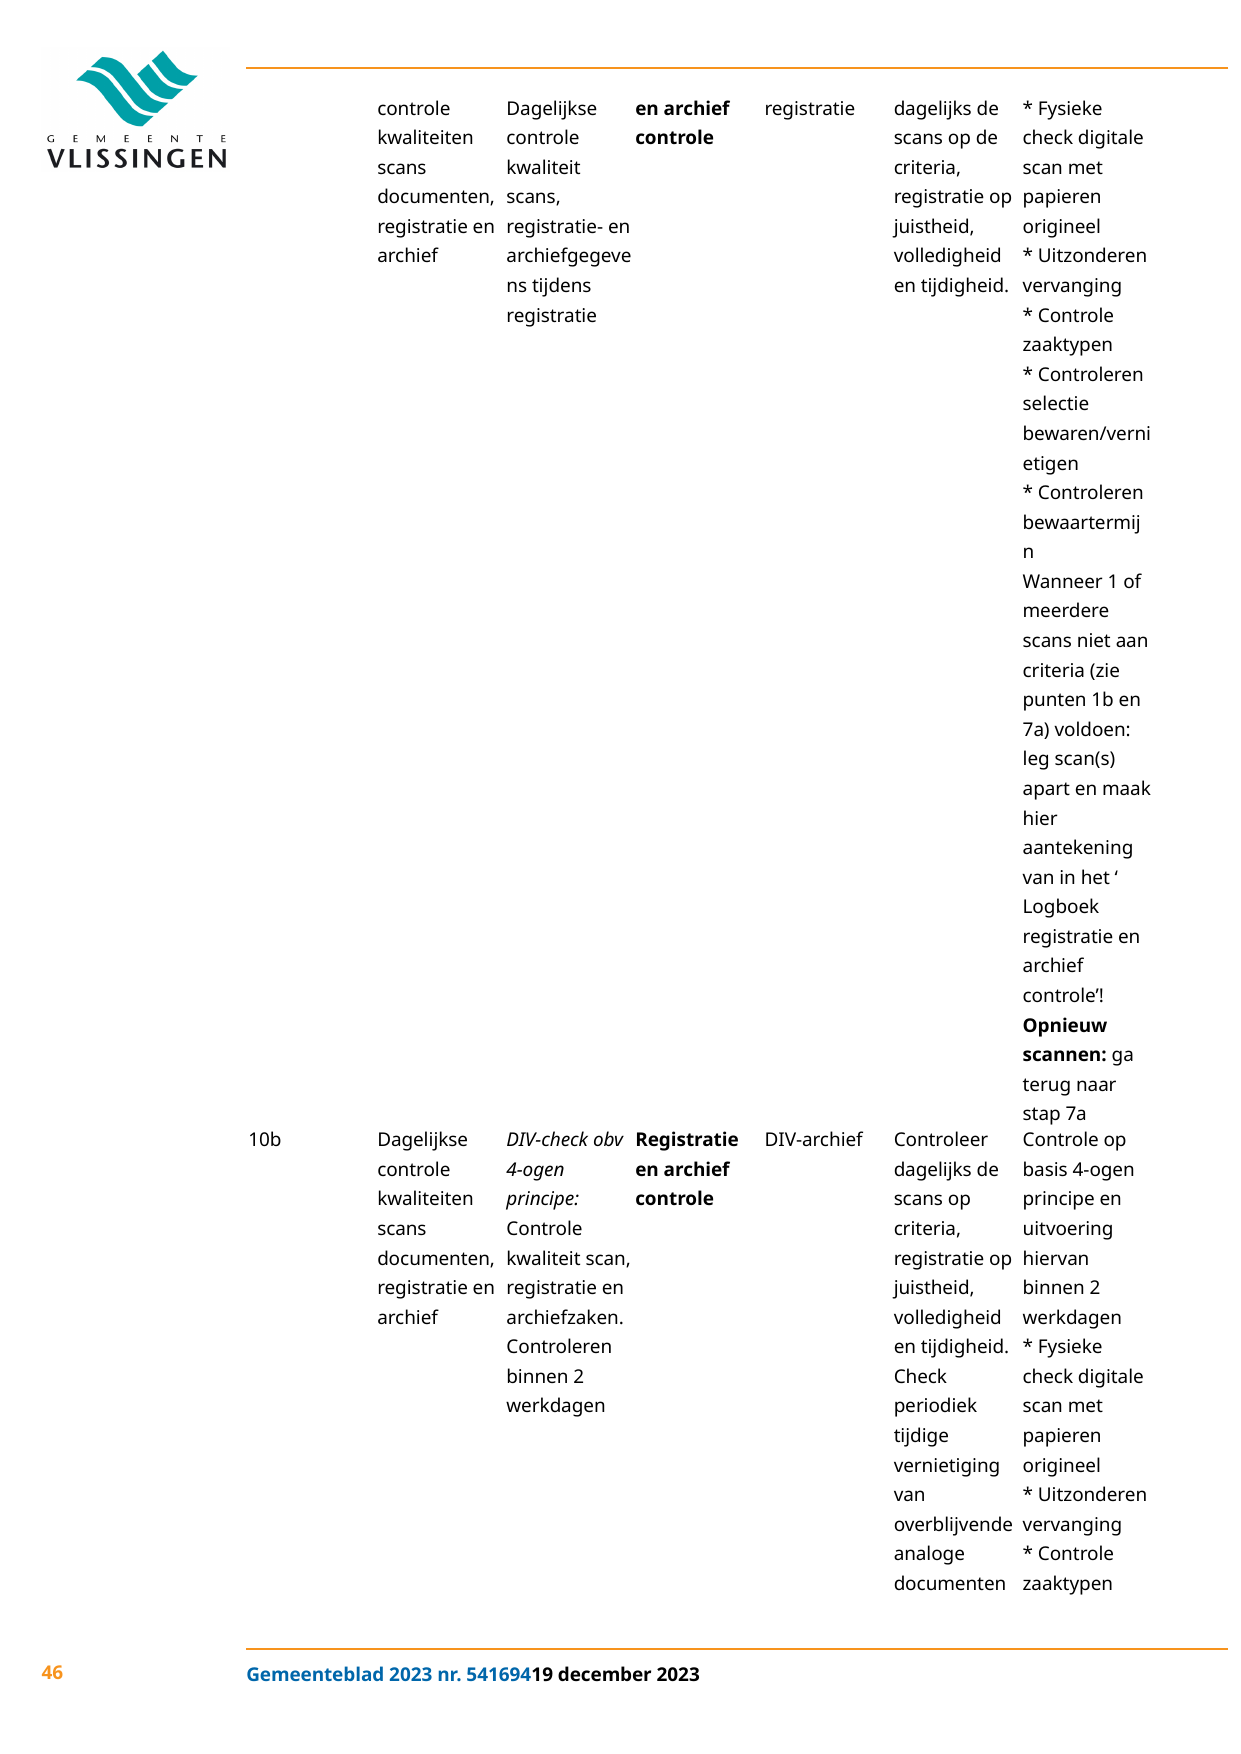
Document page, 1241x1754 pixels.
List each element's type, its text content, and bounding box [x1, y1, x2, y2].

table_cell DIV-archief [764, 1126, 893, 1596]
table_cell DIV-check obv 4-ogen principe: Controle kwaliteit scan, registratie en archiefzaken. Controleren binnen 2 werkdagen [506, 1126, 635, 1596]
table_cell registratie [764, 95, 893, 1126]
table_cell Controleer dagelijks de scans op criteria, registratie op juistheid, volledigheid en tijdigheid. Check periodiek tijdige vernietiging van overblijvende analoge documenten [894, 1126, 1022, 1596]
table_cell 10b [248, 1126, 377, 1596]
table_cell Controle op basis 4-ogen principe en uitvoering hiervan binnen 2 werkdagen * Fysieke check digitale scan met papieren origineel * Uitzonderen vervanging * Controle zaaktypen [1023, 1126, 1152, 1596]
table_cell * Fysieke check digitale scan met papieren origineel * Uitzonderen vervanging * Controle zaaktypen * Controleren selectie bewaren/vernietigen * Controleren bewaartermijn Wanneer 1 of meerdere scans niet aan criteria (zie punten 1b en 7a) voldoen: leg scan(s) apart en maak hier aantekening van in het ‘ Logboek registratie en archief controle’! Opnieuw scannen: ga terug naar stap 7a [1023, 95, 1152, 1126]
table_cell Dagelijkse controle kwaliteiten scans documenten, registratie en archief [377, 1126, 506, 1596]
table_cell en archief controle [635, 95, 764, 1126]
picture [41, 47, 231, 172]
table_cell Registratie en archief controle [635, 1126, 764, 1596]
table_cell dagelijks de scans op de criteria, registratie op juistheid, volledigheid en tijdigheid. [894, 95, 1022, 1126]
table_cell controle kwaliteiten scans documenten, registratie en archief [377, 95, 506, 1126]
table_cell Dagelijkse controle kwaliteit scans, registratie- en archiefgegevens tijdens registratie [506, 95, 635, 1126]
table_cell [248, 95, 377, 1126]
